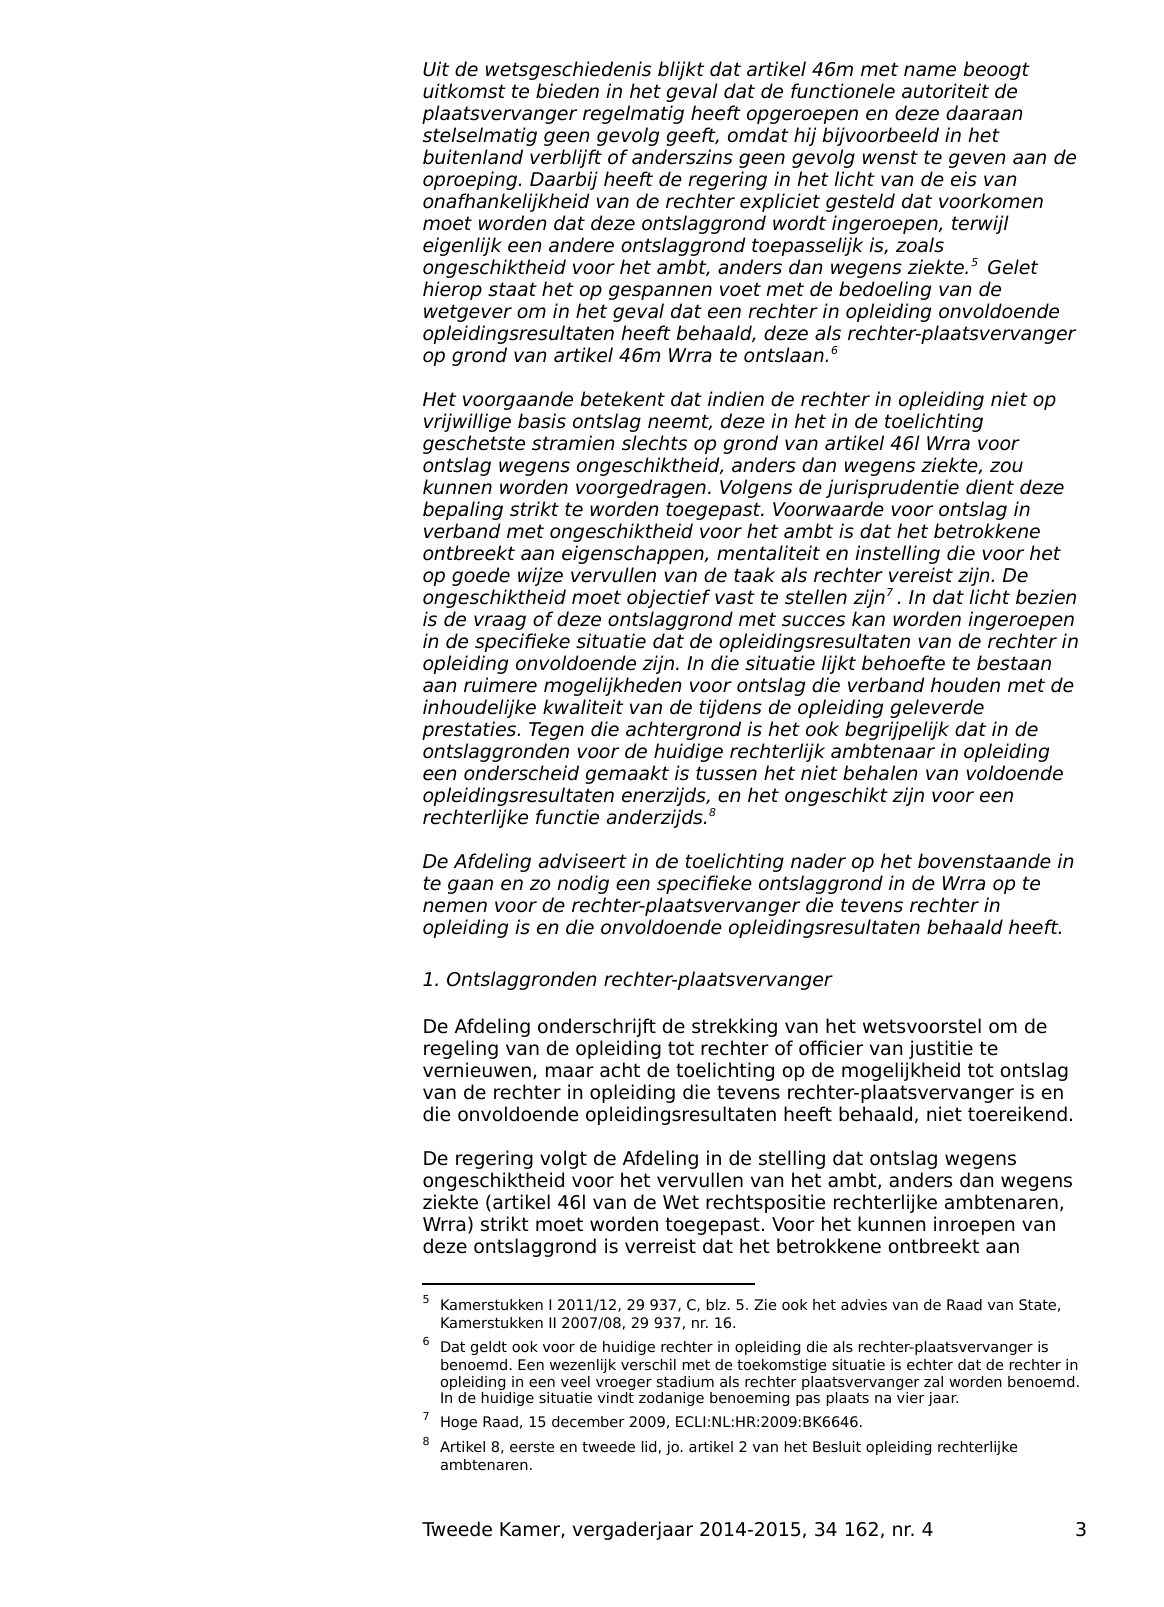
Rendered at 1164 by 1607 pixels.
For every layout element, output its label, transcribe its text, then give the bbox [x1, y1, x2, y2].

text De regering volgt de Afdeling in de stelling dat ontslag wegens ongeschiktheid voor het vervullen van het ambt, anders dan wegens ziekte (artikel 46l van de Wet rechtspositie rechterlijke ambtenaren, Wrra) strikt moet worden toegepast. Voor het kunnen inroepen van deze ontslaggrond is verreist dat het betrokkene ontbreekt aan [422, 1148, 1087, 1258]
text Hoge Raad, 15 december 2009, ECLI:NL:HR:2009:BK6646. [422, 1410, 1087, 1432]
text Artikel 8, eerste en tweede lid, jo. artikel 2 van het Besluit opleiding rechterlijke ambtenaren. [422, 1435, 1087, 1474]
text De Afdeling adviseert in de toelichting nader op het bovenstaande in te gaan en zo nodig een specifieke ontslaggrond in de Wrra op te nemen voor de rechter-plaatsvervanger die tevens rechter in opleiding is en die onvoldoende opleidingsresultaten behaald heeft. [422, 851, 1087, 939]
text Kamerstukken I 2011/12, 29 937, C, blz. 5. Zie ook het advies van de Raad van State, Kamerstukken II 2007/08, 29 937, nr. 16. [422, 1293, 1087, 1332]
subtitle 1. Ontslaggronden rechter-plaatsvervanger [422, 969, 1087, 991]
text Dat geldt ook voor de huidige rechter in opleiding die als rechter-plaatsvervanger is benoemd. Een wezenlijk verschil met de toekomstige situatie is echter dat de rechter in opleiding in een veel vroeger stadium als rechter plaatsvervanger zal worden benoemd. In de huidige situatie vindt zodanige benoeming pas plaats na vier jaar. [422, 1335, 1087, 1407]
text De Afdeling onderschrijft de strekking van het wetsvoorstel om de regeling van de opleiding tot rechter of officier van justitie te vernieuwen, maar acht de toelichting op de mogelijkheid tot ontslag van de rechter in opleiding die tevens rechter-plaatsvervanger is en die onvoldoende opleidingsresultaten heeft behaald, niet toereikend. [422, 1016, 1087, 1126]
text Uit de wetsgeschiedenis blijkt dat artikel 46m met name beoogt uitkomst te bieden in het geval dat de functionele autoriteit de plaatsvervanger regelmatig heeft opgeroepen en deze daaraan stelselmatig geen gevolg geeft, omdat hij bijvoorbeeld in het buitenland verblijft of anderszins geen gevolg wenst te geven aan de oproeping. Daarbij heeft de regering in het licht van de eis van onafhankelijkheid van de rechter expliciet gesteld dat voorkomen moet worden dat deze ontslaggrond wordt ingeroepen, terwijl eigenlijk een andere ontslaggrond toepasselijk is, zoals ongeschiktheid voor het ambt, anders dan wegens ziekte. Gelet hierop staat het op gespannen voet met de bedoeling van de wetgever om in het geval dat een rechter in opleiding onvoldoende opleidingsresultaten heeft behaald, deze als rechter-plaatsvervanger op grond van artikel 46m Wrra te ontslaan. [422, 59, 1087, 367]
text Het voorgaande betekent dat indien de rechter in opleiding niet op vrijwillige basis ontslag neemt, deze in het in de toelichting geschetste stramien slechts op grond van artikel 46l Wrra voor ontslag wegens ongeschiktheid, anders dan wegens ziekte, zou kunnen worden voorgedragen. Volgens de jurisprudentie dient deze bepaling strikt te worden toegepast. Voorwaarde voor ontslag in verband met ongeschiktheid voor het ambt is dat het betrokkene ontbreekt aan eigenschappen, mentaliteit en instelling die voor het op goede wijze vervullen van de taak als rechter vereist zijn. De ongeschiktheid moet objectief vast te stellen zijn. In dat licht bezien is de vraag of deze ontslaggrond met succes kan worden ingeroepen in de specifieke situatie dat de opleidingsresultaten van de rechter in opleiding onvoldoende zijn. In die situatie lijkt behoefte te bestaan aan ruimere mogelijkheden voor ontslag die verband houden met de inhoudelijke kwaliteit van de tijdens de opleiding geleverde prestaties. Tegen die achtergrond is het ook begrijpelijk dat in de ontslaggronden voor de huidige rechterlijk ambtenaar in opleiding een onderscheid gemaakt is tussen het niet behalen van voldoende opleidingsresultaten enerzijds, en het ongeschikt zijn voor een rechterlijke functie anderzijds. [422, 389, 1087, 828]
